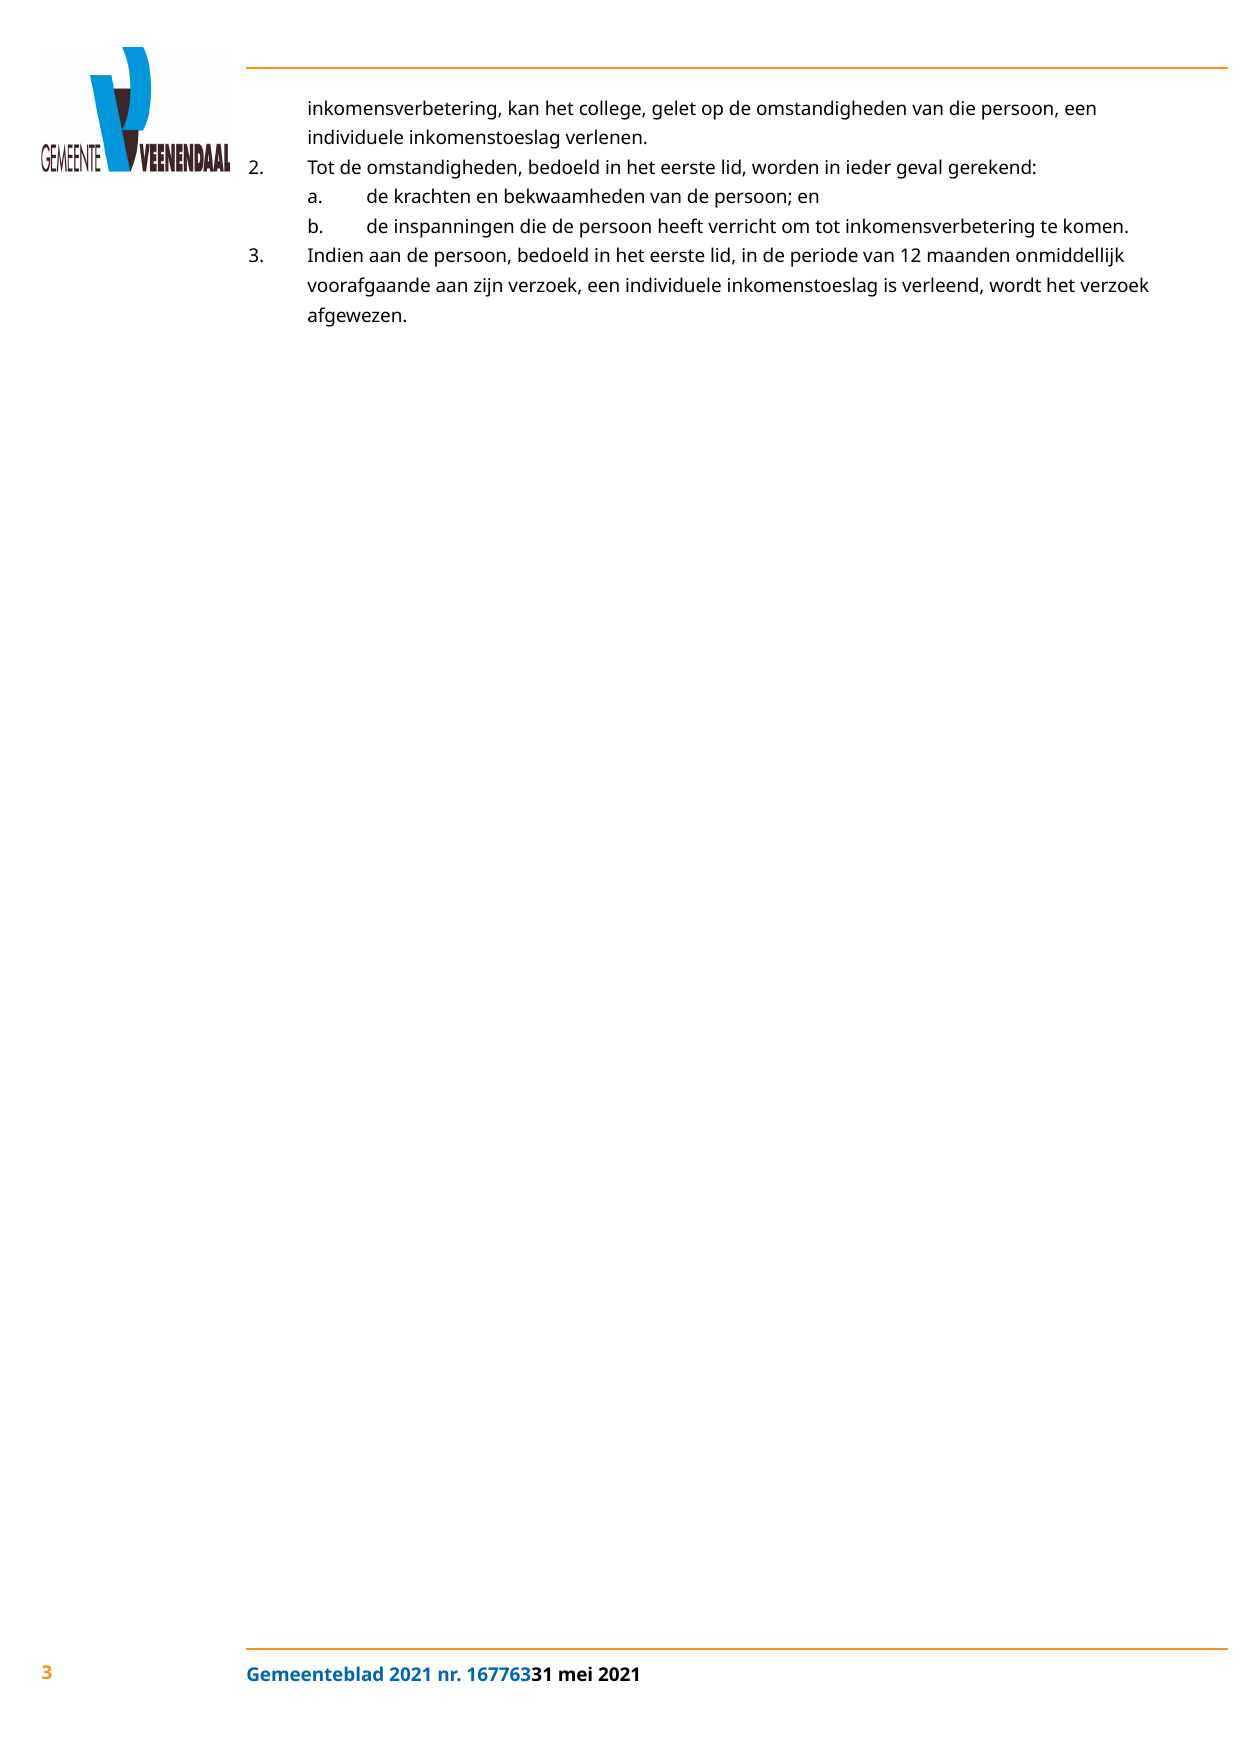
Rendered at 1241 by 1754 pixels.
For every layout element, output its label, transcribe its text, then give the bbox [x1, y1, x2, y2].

list de inspanningen die de persoon heeft verricht om tot inkomensverbetering te komen. [307, 213, 1152, 239]
list Indien aan de persoon, bedoeld in het eerste lid, in de periode van 12 maanden onmiddellijk voorafgaande aan zijn verzoek, een individuele inkomenstoeslag is verleend, wordt het verzoek afgewezen. [248, 243, 1152, 328]
list inkomensverbetering, kan het college, gelet op de omstandigheden van die persoon, een individuele inkomenstoeslag verlenen. [248, 95, 1152, 150]
list de krachten en bekwaamheden van de persoon; en [307, 183, 1152, 209]
list Tot de omstandigheden, bedoeld in het eerste lid, worden in ieder geval gerekend: [248, 154, 1152, 180]
picture [123, 47, 231, 172]
picture [41, 47, 130, 172]
